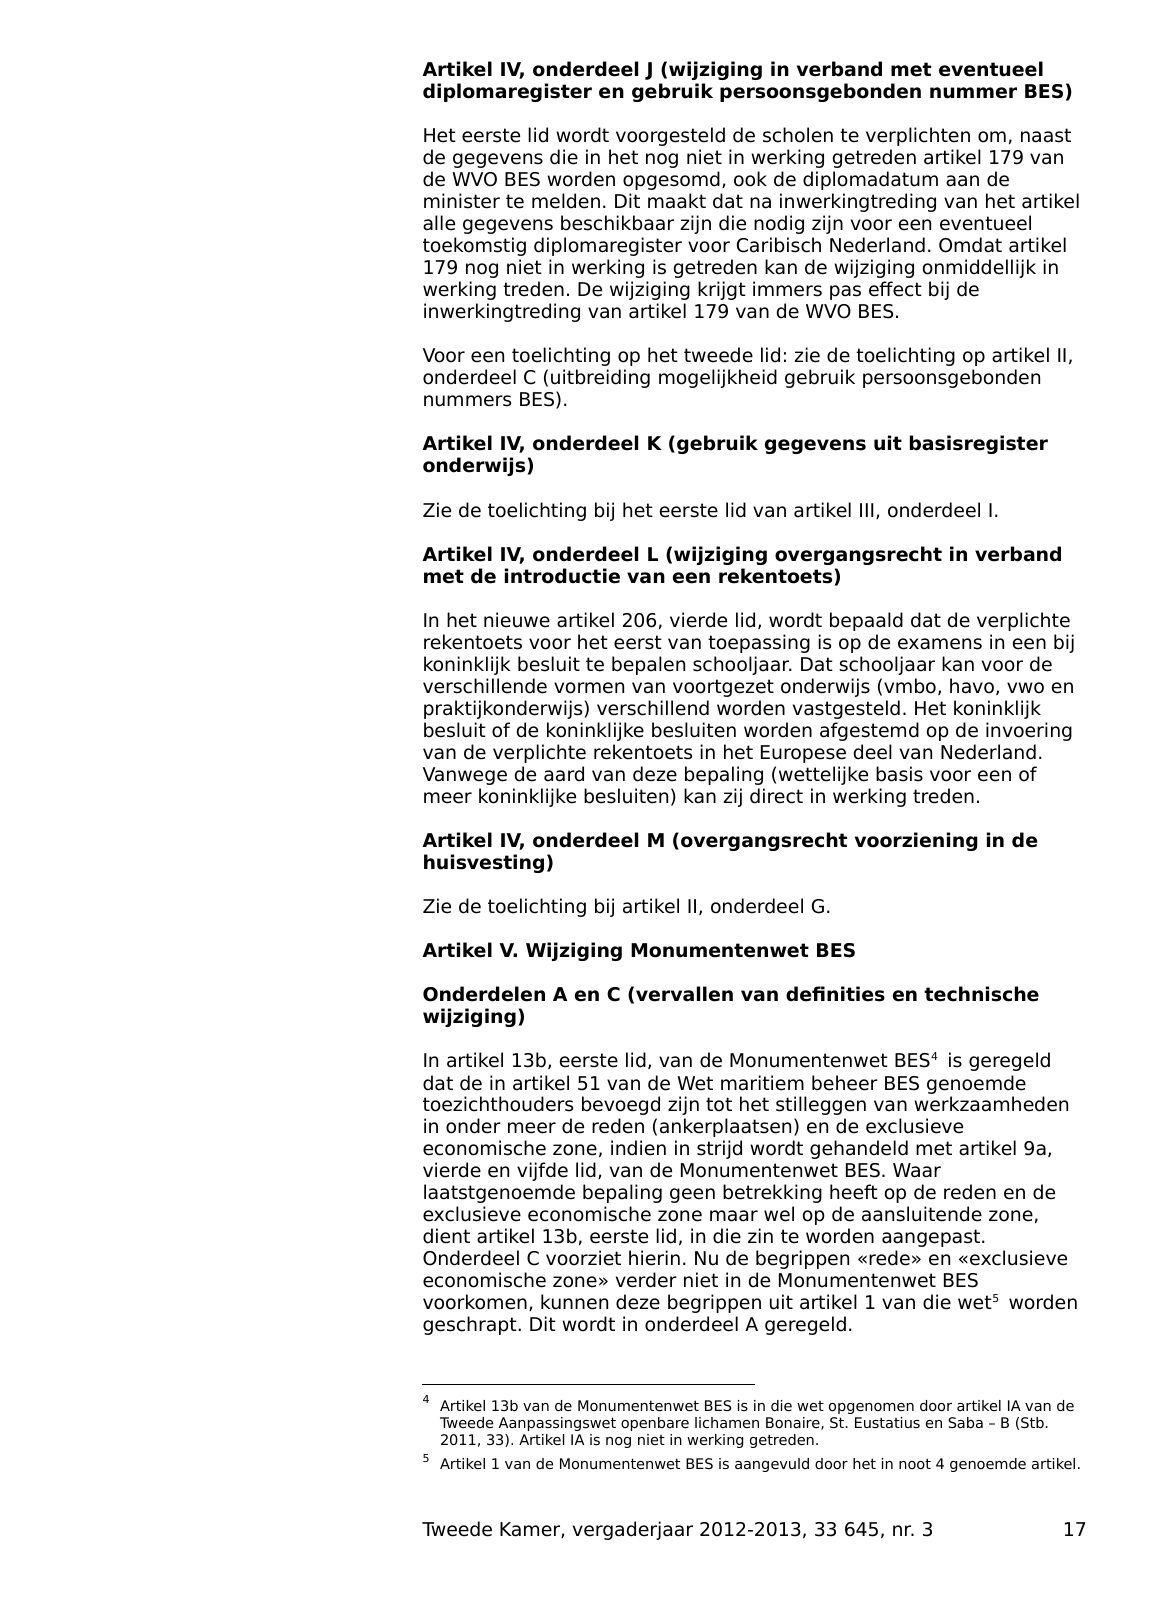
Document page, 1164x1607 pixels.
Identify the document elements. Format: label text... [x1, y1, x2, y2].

text Voor een toelichting op het tweede lid: zie de toelichting op artikel II, onderdeel C (uitbreiding mogelijkheid gebruik persoonsgebonden nummers BES). [422, 345, 1087, 411]
text Artikel 1 van de Monumentenwet BES is aangevuld door het in noot 4 genoemde artikel. [422, 1452, 1087, 1474]
subtitle Artikel IV, onderdeel L (wijziging overgangsrecht in verband met de introductie van een rekentoets) [422, 544, 1087, 588]
subtitle Artikel IV, onderdeel M (overgangsrecht voorziening in de huisvesting) [422, 830, 1087, 874]
subtitle Artikel IV, onderdeel J (wijziging in verband met eventueel diplomaregister en gebruik persoonsgebonden nummer BES) [422, 59, 1087, 103]
subtitle Onderdelen A en C (vervallen van definities en technische wijziging) [422, 984, 1087, 1028]
text Het eerste lid wordt voorgesteld de scholen te verplichten om, naast de gegevens die in het nog niet in werking getreden artikel 179 van de WVO BES worden opgesomd, ook de diplomadatum aan de minister te melden. Dit maakt dat na inwerkingtreding van het artikel alle gegevens beschikbaar zijn die nodig zijn voor een eventueel toekomstig diplomaregister voor Caribisch Nederland. Omdat artikel 179 nog niet in werking is getreden kan de wijziging onmiddellijk in werking treden. De wijziging krijgt immers pas effect bij de inwerkingtreding van artikel 179 van de WVO BES. [422, 125, 1087, 323]
text Zie de toelichting bij het eerste lid van artikel III, onderdeel I. [422, 499, 1087, 521]
subtitle Artikel V. Wijziging Monumentenwet BES [422, 940, 1087, 962]
text Zie de toelichting bij artikel II, onderdeel G. [422, 896, 1087, 918]
text In artikel 13b, eerste lid, van de Monumentenwet BES is geregeld dat de in artikel 51 van de Wet maritiem beheer BES genoemde toezichthouders bevoegd zijn tot het stilleggen van werkzaamheden in onder meer de reden (ankerplaatsen) en de exclusieve economische zone, indien in strijd wordt gehandeld met artikel 9a, vierde en vijfde lid, van de Monumentenwet BES. Waar laatstgenoemde bepaling geen betrekking heeft op de reden en de exclusieve economische zone maar wel op de aansluitende zone, dient artikel 13b, eerste lid, in die zin te worden aangepast. Onderdeel C voorziet hierin. Nu de begrippen «rede» en «exclusieve economische zone» verder niet in de Monumentenwet BES voorkomen, kunnen deze begrippen uit artikel 1 van die wet worden geschrapt. Dit wordt in onderdeel A geregeld. [422, 1050, 1087, 1336]
text In het nieuwe artikel 206, vierde lid, wordt bepaald dat de verplichte rekentoets voor het eerst van toepassing is op de examens in een bij koninklijk besluit te bepalen schooljaar. Dat schooljaar kan voor de verschillende vormen van voortgezet onderwijs (vmbo, havo, vwo en praktijkonderwijs) verschillend worden vastgesteld. Het koninklijk besluit of de koninklijke besluiten worden afgestemd op de invoering van de verplichte rekentoets in het Europese deel van Nederland. Vanwege de aard van deze bepaling (wettelijke basis voor een of meer koninklijke besluiten) kan zij direct in werking treden. [422, 610, 1087, 808]
subtitle Artikel IV, onderdeel K (gebruik gegevens uit basisregister onderwijs) [422, 433, 1087, 477]
text Artikel 13b van de Monumentenwet BES is in die wet opgenomen door artikel IA van de Tweede Aanpassingswet openbare lichamen Bonaire, St. Eustatius en Saba – B (Stb. 2011, 33). Artikel IA is nog niet in werking getreden. [422, 1393, 1087, 1449]
